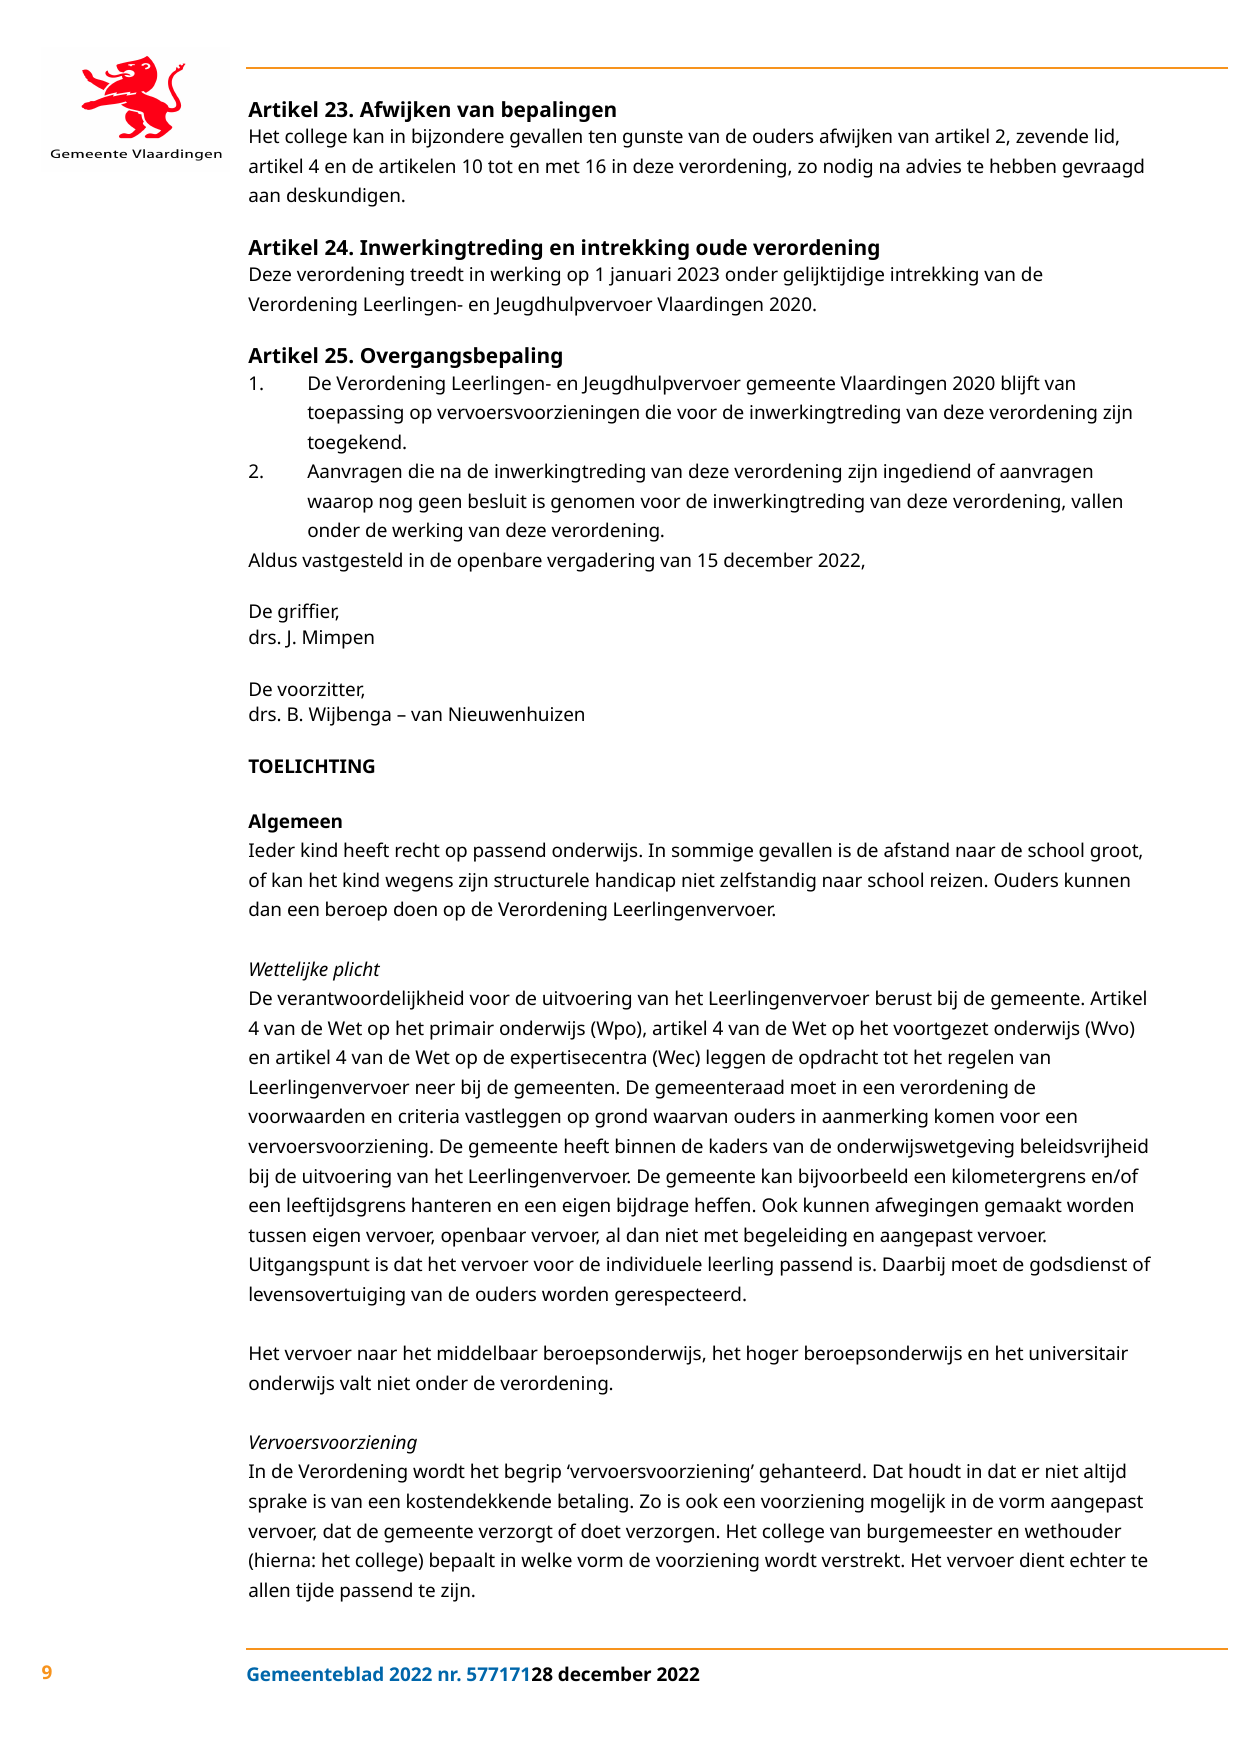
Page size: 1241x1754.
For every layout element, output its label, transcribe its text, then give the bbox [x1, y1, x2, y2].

picture [41, 47, 231, 172]
text Het vervoer naar het middelbaar beroepsonderwijs, het hoger beroepsonderwijs en het universitair onderwijs valt niet onder de verordening. [248, 1340, 1152, 1396]
text Deze verordening treedt in werking op 1 januari 2023 onder gelijktijdige intrekking van de Verordening Leerlingen- en Jeugdhulpvervoer Vlaardingen 2020. [248, 261, 1152, 317]
text In de Verordening wordt het begrip ‘vervoersvoorziening’ gehanteerd. Dat houdt in dat er niet altijd sprake is van een kostendekkende betaling. Zo is ook een voorziening mogelijk in de vorm aangepast vervoer, dat de gemeente verzorgt of doet verzorgen. Het college van burgemeester en wethouder (hierna: het college) bepaalt in welke vorm de voorziening wordt verstrekt. Het vervoer dient echter te allen tijde passend te zijn. [248, 1459, 1152, 1603]
text drs. B. Wijbenga – van Nieuwenhuizen [248, 702, 1152, 727]
text Artikel 24. Inwerkingtreding en intrekking oude verordening [248, 233, 1152, 261]
text Vervoersvoorziening [248, 1429, 1152, 1455]
list De Verordening Leerlingen- en Jeugdhulpvervoer gemeente Vlaardingen 2020 blijft van toepassing op vervoersvoorzieningen die voor de inwerkingtreding van deze verordening zijn toegekend. [248, 370, 1152, 454]
text Aldus vastgesteld in de openbare vergadering van 15 december 2022, [248, 547, 1152, 573]
text TOELICHTING [248, 753, 1152, 779]
list Aanvragen die na de inwerkingtreding van deze verordening zijn ingediend of aanvragen waarop nog geen besluit is genomen voor de inwerkingtreding van deze verordening, vallen onder de werking van deze verordening. [248, 458, 1152, 543]
text drs. J. Mimpen [248, 624, 1152, 650]
text Het college kan in bijzondere gevallen ten gunste van de ouders afwijken van artikel 2, zevende lid, artikel 4 en de artikelen 10 tot en met 16 in deze verordening, zo nodig na advies te hebben gevraagd aan deskundigen. [248, 123, 1152, 208]
text De voorzitter, [248, 676, 1152, 702]
text De verantwoordelijkheid voor de uitvoering van het Leerlingenvervoer berust bij de gemeente. Artikel 4 van de Wet op het primair onderwijs (Wpo), artikel 4 van de Wet op het voortgezet onderwijs (Wvo) en artikel 4 van de Wet op de expertisecentra (Wec) leggen de opdracht tot het regelen van Leerlingenvervoer neer bij de gemeenten. De gemeenteraad moet in een verordening de voorwaarden en criteria vastleggen op grond waarvan ouders in aanmerking komen voor een vervoersvoorziening. De gemeente heeft binnen de kaders van de onderwijswetgeving beleidsvrijheid bij de uitvoering van het Leerlingenvervoer. De gemeente kan bijvoorbeeld een kilometergrens en/of een leeftijdsgrens hanteren en een eigen bijdrage heffen. Ook kunnen afwegingen gemaakt worden tussen eigen vervoer, openbaar vervoer, al dan niet met begeleiding en aangepast vervoer. Uitgangspunt is dat het vervoer voor de individuele leerling passend is. Daarbij moet de godsdienst of levensovertuiging van de ouders worden gerespecteerd. [248, 985, 1152, 1307]
text De griffier, [248, 599, 1152, 624]
text Algemeen [248, 808, 1152, 834]
text Artikel 25. Overgangsbepaling [248, 341, 1152, 370]
text Wettelijke plicht [248, 956, 1152, 982]
text Artikel 23. Afwijken van bepalingen [248, 95, 1152, 123]
text Ieder kind heeft recht op passend onderwijs. In sommige gevallen is de afstand naar de school groot, of kan het kind wegens zijn structurele handicap niet zelfstandig naar school reizen. Ouders kunnen dan een beroep doen op de Verordening Leerlingenvervoer. [248, 837, 1152, 922]
